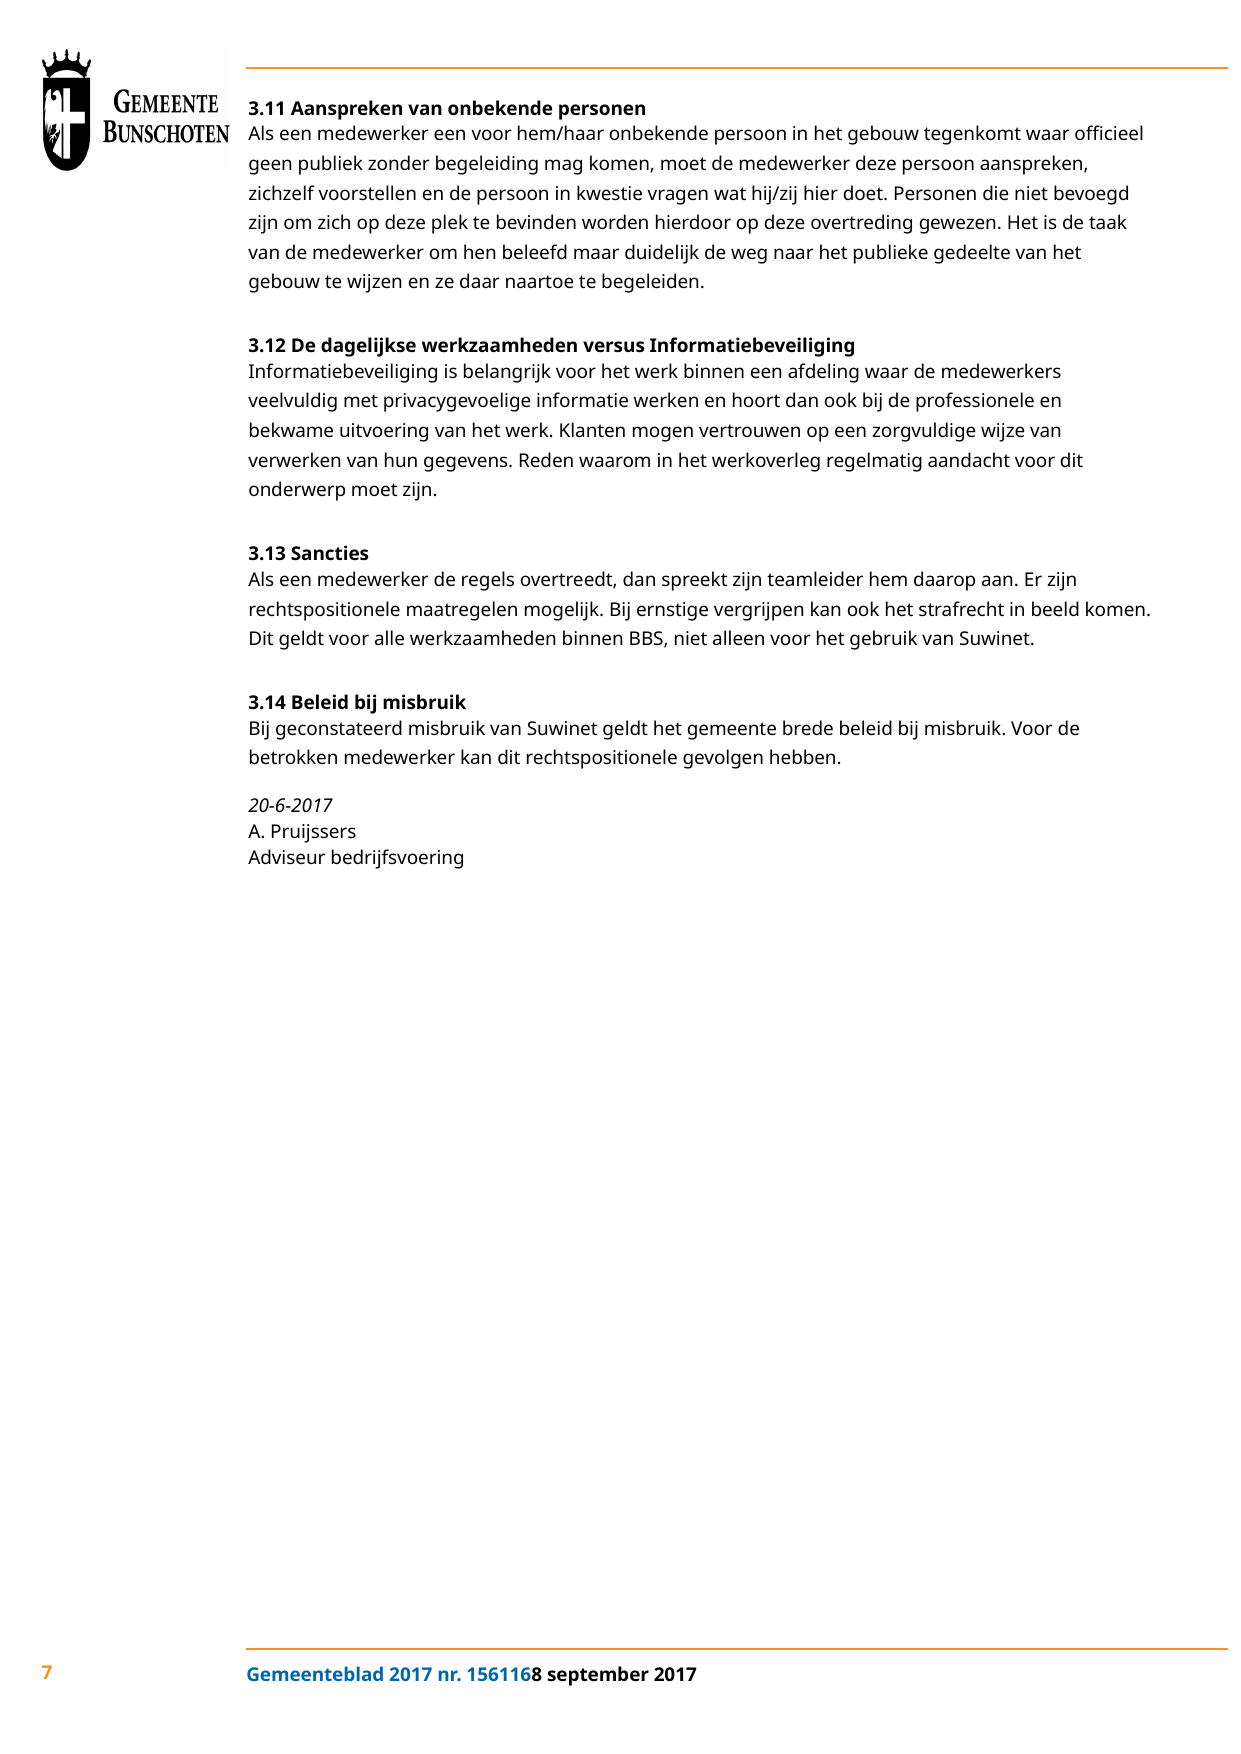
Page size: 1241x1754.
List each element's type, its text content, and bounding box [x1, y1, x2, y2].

text Adviseur bedrijfsvoering [248, 844, 1152, 869]
text Informatiebeveiliging is belangrijk voor het werk binnen een afdeling waar de medewerkers veelvuldig met privacygevoelige informatie werken en hoort dan ook bij de professionele en bekwame uitvoering van het werk. Klanten mogen vertrouwen op een zorgvuldige wijze van verwerken van hun gegevens. Reden waarom in het werkoverleg regelmatig aandacht voor dit onderwerp moet zijn. [248, 358, 1152, 502]
text 3.12 De dagelijkse werkzaamheden versus Informatiebeveiliging [248, 332, 1152, 358]
text 20-6-2017 [248, 792, 1152, 818]
text Bij geconstateerd misbruik van Suwinet geldt het gemeente brede beleid bij misbruik. Voor de betrokken medewerker kan dit rechtspositionele gevolgen hebben. [248, 715, 1152, 770]
text Als een medewerker een voor hem/haar onbekende persoon in het gebouw tegenkomt waar officieel geen publiek zonder begeleiding mag komen, moet de medewerker deze persoon aanspreken, zichzelf voorstellen en de persoon in kwestie vragen wat hij/zij hier doet. Personen die niet bevoegd zijn om zich op deze plek te bevinden worden hierdoor op deze overtreding gewezen. Het is de taak van de medewerker om hen beleefd maar duidelijk de weg naar het publieke gedeelte van het gebouw te wijzen en ze daar naartoe te begeleiden. [248, 121, 1152, 294]
text 3.13 Sancties [248, 540, 1152, 566]
text A. Pruijssers [248, 818, 1152, 844]
picture [41, 47, 231, 172]
text 3.14 Beleid bij misbruik [248, 689, 1152, 715]
text Als een medewerker de regels overtreedt, dan spreekt zijn teamleider hem daarop aan. Er zijn rechtspositionele maatregelen mogelijk. Bij ernstige vergrijpen kan ook het strafrecht in beeld komen. Dit geldt voor alle werkzaamheden binnen BBS, niet alleen voor het gebruik van Suwinet. [248, 566, 1152, 651]
text 3.11 Aanspreken van onbekende personen [248, 95, 1152, 121]
